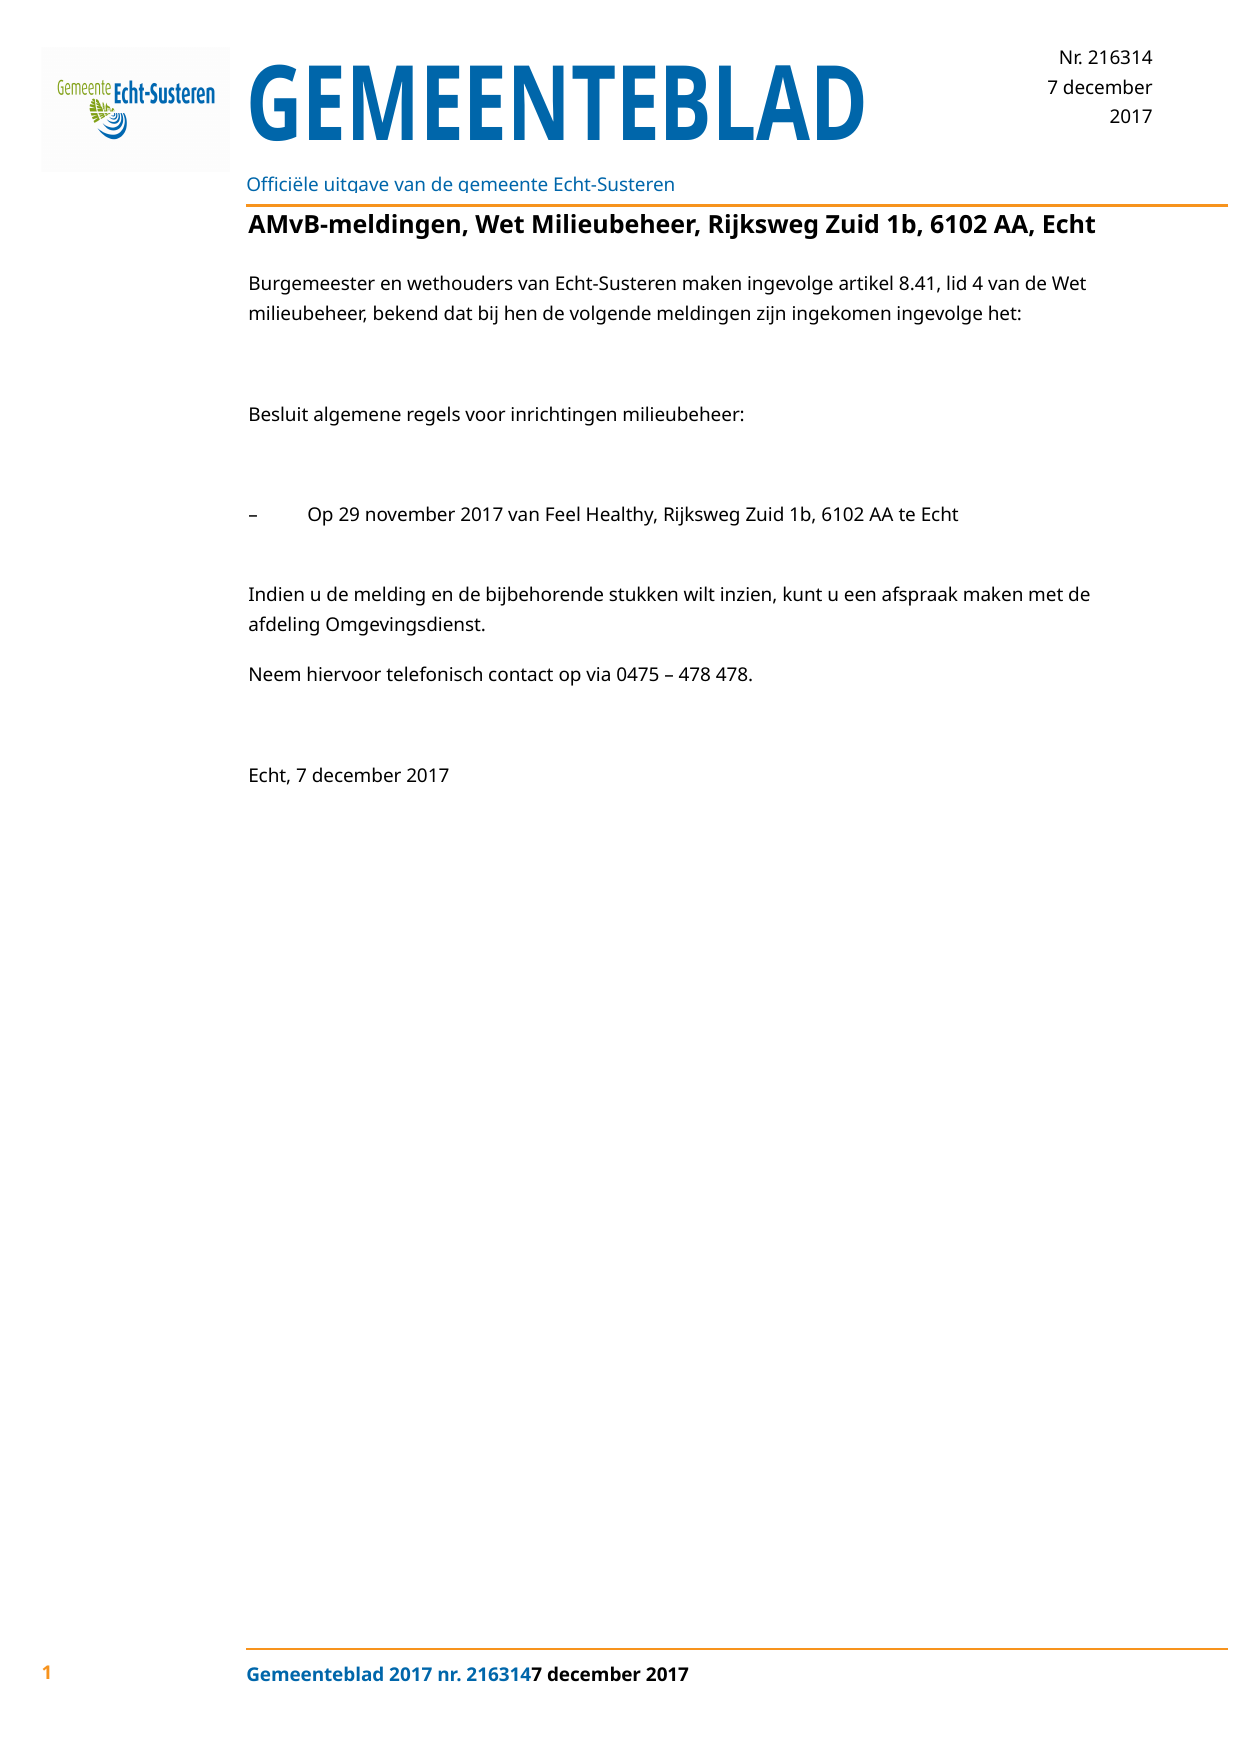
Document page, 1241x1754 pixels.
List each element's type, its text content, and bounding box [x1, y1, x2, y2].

list Op 29 november 2017 van Feel Healthy, Rijksweg Zuid 1b, 6102 AA te Echt [248, 502, 1152, 527]
text Indien u de melding en de bijbehorende stukken wilt inzien, kunt u een afspraak maken met de afdeling Omgevingsdienst. [248, 582, 1152, 637]
text Neem hiervoor telefonisch contact op via 0475 – 478 478. [248, 662, 1152, 687]
text Burgemeester en wethouders van Echt-Susteren maken ingevolge artikel 8.41, lid 4 van de Wet milieubeheer, bekend dat bij hen de volgende meldingen zijn ingekomen ingevolge het: [248, 270, 1152, 326]
text Echt, 7 december 2017 [248, 762, 1152, 788]
text Besluit algemene regels voor inrichtingen milieubeheer: [248, 401, 1152, 426]
picture [41, 47, 231, 172]
text AMvB-meldingen, Wet Milieubeheer, Rijksweg Zuid 1b, 6102 AA, Echt [248, 207, 1152, 241]
